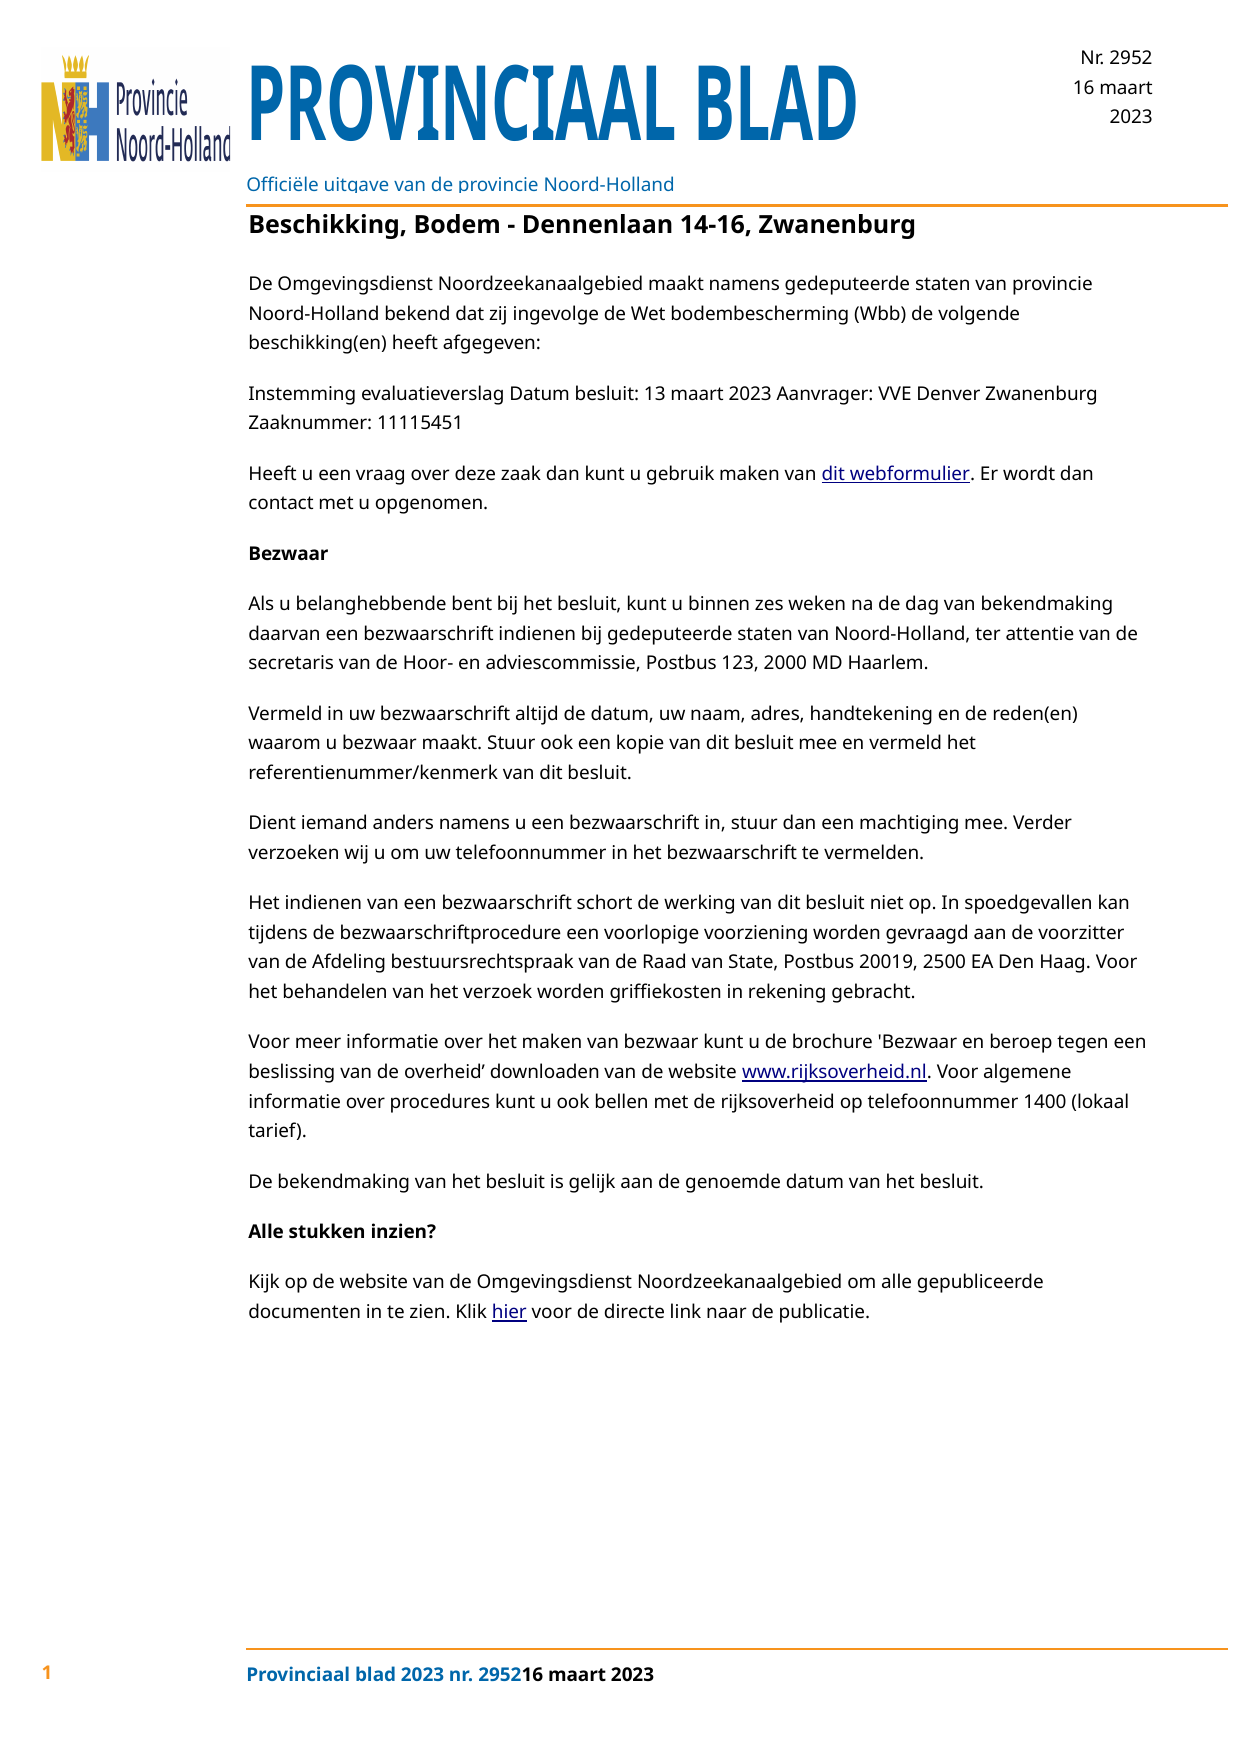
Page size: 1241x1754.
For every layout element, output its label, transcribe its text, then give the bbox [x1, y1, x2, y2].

text Kijk op de website van de Omgevingsdienst Noordzeekanaalgebied om alle gepubliceerde documenten in te zien. Klik hier voor de directe link naar de publicatie. [248, 1269, 1152, 1324]
text Instemming evaluatieverslag Datum besluit: 13 maart 2023 Aanvrager: VVE Denver Zwanenburg Zaaknummer: 11115451 [248, 380, 1152, 435]
text De Omgevingsdienst Noordzeekanaalgebied maakt namens gedeputeerde staten van provincie Noord-Holland bekend dat zij ingevolge de Wet bodembescherming (Wbb) de volgende beschikking(en) heeft afgegeven: [248, 270, 1152, 355]
text Het indienen van een bezwaarschrift schort de werking van dit besluit niet op. In spoedgevallen kan tijdens de bezwaarschriftprocedure een voorlopige voorziening worden gevraagd aan de voorzitter van de Afdeling bestuursrechtspraak van de Raad van State, Postbus 20019, 2500 EA Den Haag. Voor het behandelen van het verzoek worden griffiekosten in rekening gebracht. [248, 889, 1152, 1004]
text Bezwaar [248, 540, 1152, 566]
picture [41, 47, 231, 172]
text Vermeld in uw bezwaarschrift altijd de datum, uw naam, adres, handtekening en de reden(en) waarom u bezwaar maakt. Stuur ook een kopie van dit besluit mee en vermeld het referentienummer/kenmerk van dit besluit. [248, 700, 1152, 785]
text Heeft u een vraag over deze zaak dan kunt u gebruik maken van dit webformulier. Er wordt dan contact met u opgenomen. [248, 460, 1152, 515]
text Alle stukken inzien? [248, 1218, 1152, 1244]
text Voor meer informatie over het maken van bezwaar kunt u de brochure 'Bezwaar en beroep tegen een beslissing van de overheid’ downloaden van de website www.rijksoverheid.nl. Voor algemene informatie over procedures kunt u ook bellen met de rijksoverheid op telefoonnummer 1400 (lokaal tarief). [248, 1029, 1152, 1143]
text Beschikking, Bodem - Dennenlaan 14-16, Zwanenburg [248, 207, 1152, 241]
text Als u belanghebbende bent bij het besluit, kunt u binnen zes weken na de dag van bekendmaking daarvan een bezwaarschrift indienen bij gedeputeerde staten van Noord-Holland, ter attentie van de secretaris van de Hoor- en adviescommissie, Postbus 123, 2000 MD Haarlem. [248, 590, 1152, 675]
text De bekendmaking van het besluit is gelijk aan de genoemde datum van het besluit. [248, 1168, 1152, 1193]
text Dient iemand anders namens u een bezwaarschrift in, stuur dan een machtiging mee. Verder verzoeken wij u om uw telefoonnummer in het bezwaarschrift te vermelden. [248, 809, 1152, 865]
